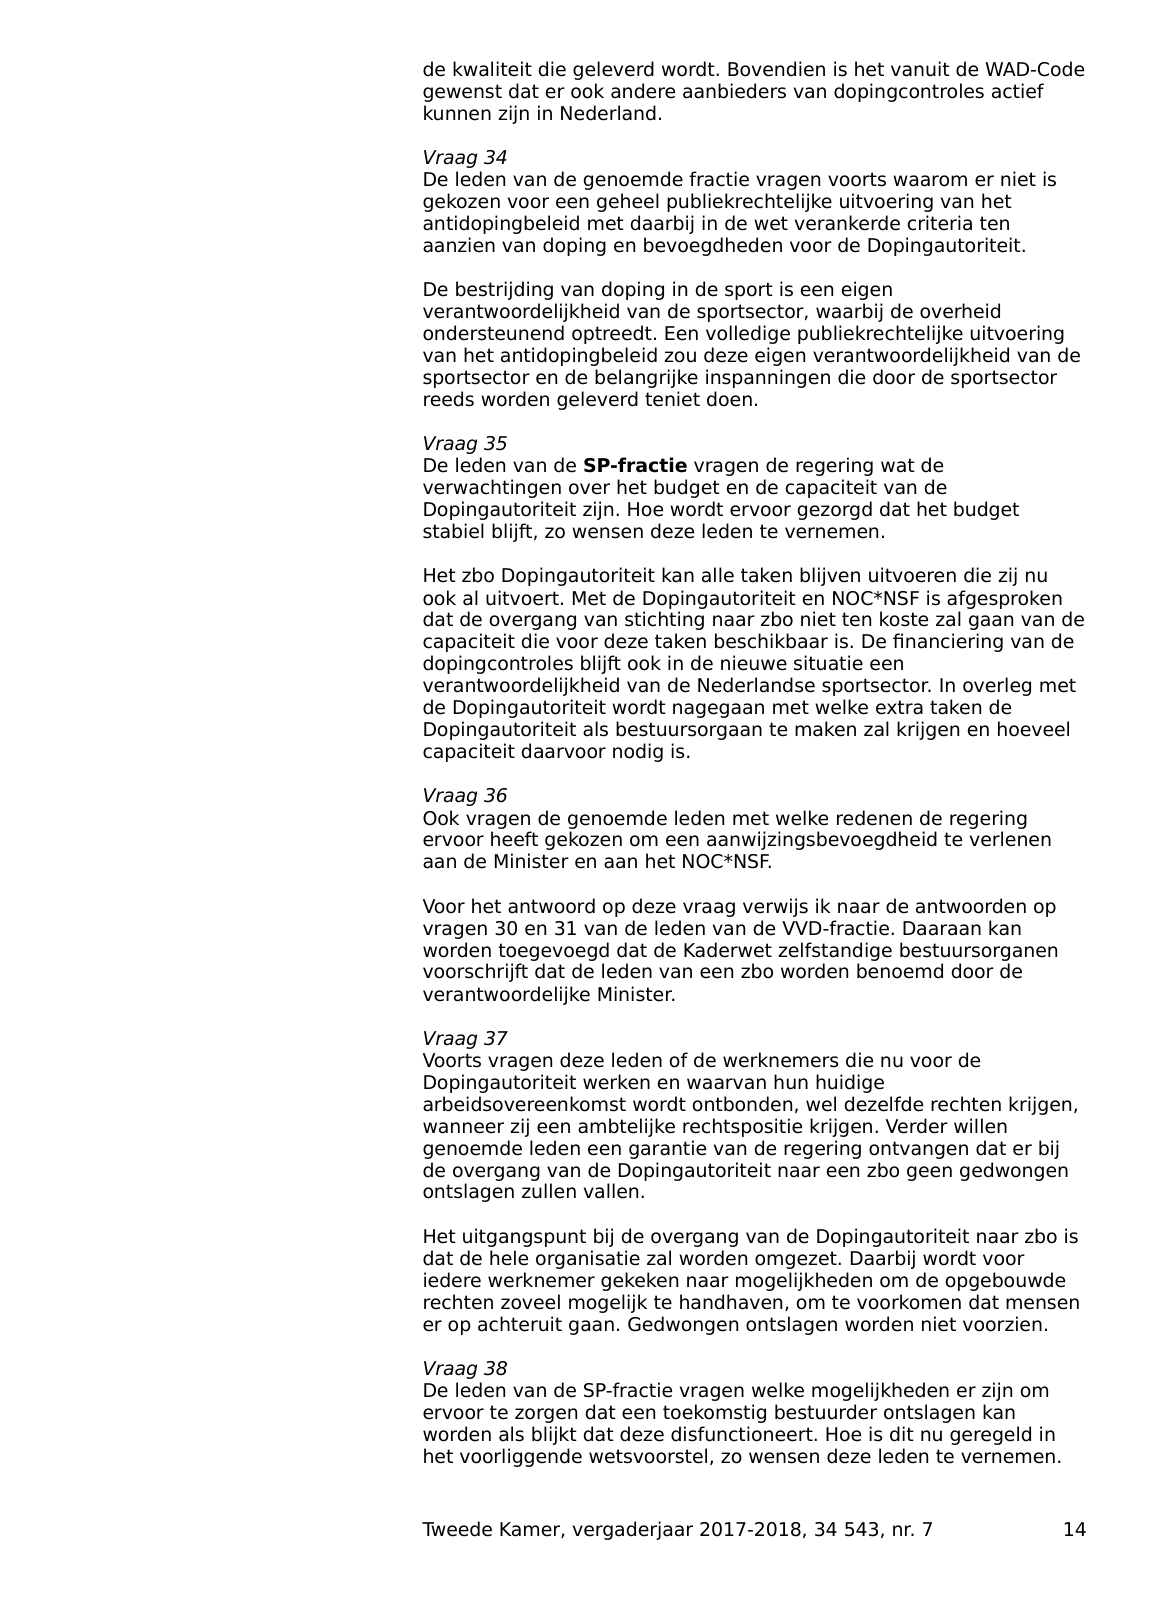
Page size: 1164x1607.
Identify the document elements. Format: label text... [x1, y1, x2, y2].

text De leden van de genoemde fractie vragen voorts waarom er niet is gekozen voor een geheel publiekrechtelijke uitvoering van het antidopingbeleid met daarbij in de wet verankerde criteria ten aanzien van doping en bevoegdheden voor de Dopingautoriteit. [422, 169, 1087, 257]
text Voor het antwoord op deze vraag verwijs ik naar de antwoorden op vragen 30 en 31 van de leden van de VVD-fractie. Daaraan kan worden toegevoegd dat de Kaderwet zelfstandige bestuursorganen voorschrijft dat de leden van een zbo worden benoemd door de verantwoordelijke Minister. [422, 896, 1087, 1005]
text Vraag 34 [422, 147, 1087, 169]
text De leden van de SP-fractie vragen welke mogelijkheden er zijn om ervoor te zorgen dat een toekomstig bestuurder ontslagen kan worden als blijkt dat deze disfunctioneert. Hoe is dit nu geregeld in het voorliggende wetsvoorstel, zo wensen deze leden te vernemen. [422, 1380, 1087, 1468]
text Ook vragen de genoemde leden met welke redenen de regering ervoor heeft gekozen om een aanwijzingsbevoegdheid te verlenen aan de Minister en aan het NOC*NSF. [422, 807, 1087, 873]
text De leden van de SP-fractie vragen de regering wat de verwachtingen over het budget en de capaciteit van de Dopingautoriteit zijn. Hoe wordt ervoor gezorgd dat het budget stabiel blijft, zo wensen deze leden te vernemen. [422, 455, 1087, 543]
text Het uitgangspunt bij de overgang van de Dopingautoriteit naar zbo is dat de hele organisatie zal worden omgezet. Daarbij wordt voor iedere werknemer gekeken naar mogelijkheden om de opgebouwde rechten zoveel mogelijk te handhaven, om te voorkomen dat mensen er op achteruit gaan. Gedwongen ontslagen worden niet voorzien. [422, 1226, 1087, 1336]
text Vraag 37 [422, 1028, 1087, 1049]
text Vraag 35 [422, 433, 1087, 455]
text Vraag 38 [422, 1358, 1087, 1380]
text Vraag 36 [422, 785, 1087, 807]
text de kwaliteit die geleverd wordt. Bovendien is het vanuit de WAD-Code gewenst dat er ook andere aanbieders van dopingcontroles actief kunnen zijn in Nederland. [422, 59, 1087, 125]
text Het zbo Dopingautoriteit kan alle taken blijven uitvoeren die zij nu ook al uitvoert. Met de Dopingautoriteit en NOC*NSF is afgesproken dat de overgang van stichting naar zbo niet ten koste zal gaan van de capaciteit die voor deze taken beschikbaar is. De financiering van de dopingcontroles blijft ook in de nieuwe situatie een verantwoordelijkheid van de Nederlandse sportsector. In overleg met de Dopingautoriteit wordt nagegaan met welke extra taken de Dopingautoriteit als bestuursorgaan te maken zal krijgen en hoeveel capaciteit daarvoor nodig is. [422, 565, 1087, 763]
text Voorts vragen deze leden of de werknemers die nu voor de Dopingautoriteit werken en waarvan hun huidige arbeidsovereenkomst wordt ontbonden, wel dezelfde rechten krijgen, wanneer zij een ambtelijke rechtspositie krijgen. Verder willen genoemde leden een garantie van de regering ontvangen dat er bij de overgang van de Dopingautoriteit naar een zbo geen gedwongen ontslagen zullen vallen. [422, 1049, 1087, 1203]
text De bestrijding van doping in de sport is een eigen verantwoordelijkheid van de sportsector, waarbij de overheid ondersteunend optreedt. Een volledige publiekrechtelijke uitvoering van het antidopingbeleid zou deze eigen verantwoordelijkheid van de sportsector en de belangrijke inspanningen die door de sportsector reeds worden geleverd teniet doen. [422, 279, 1087, 411]
